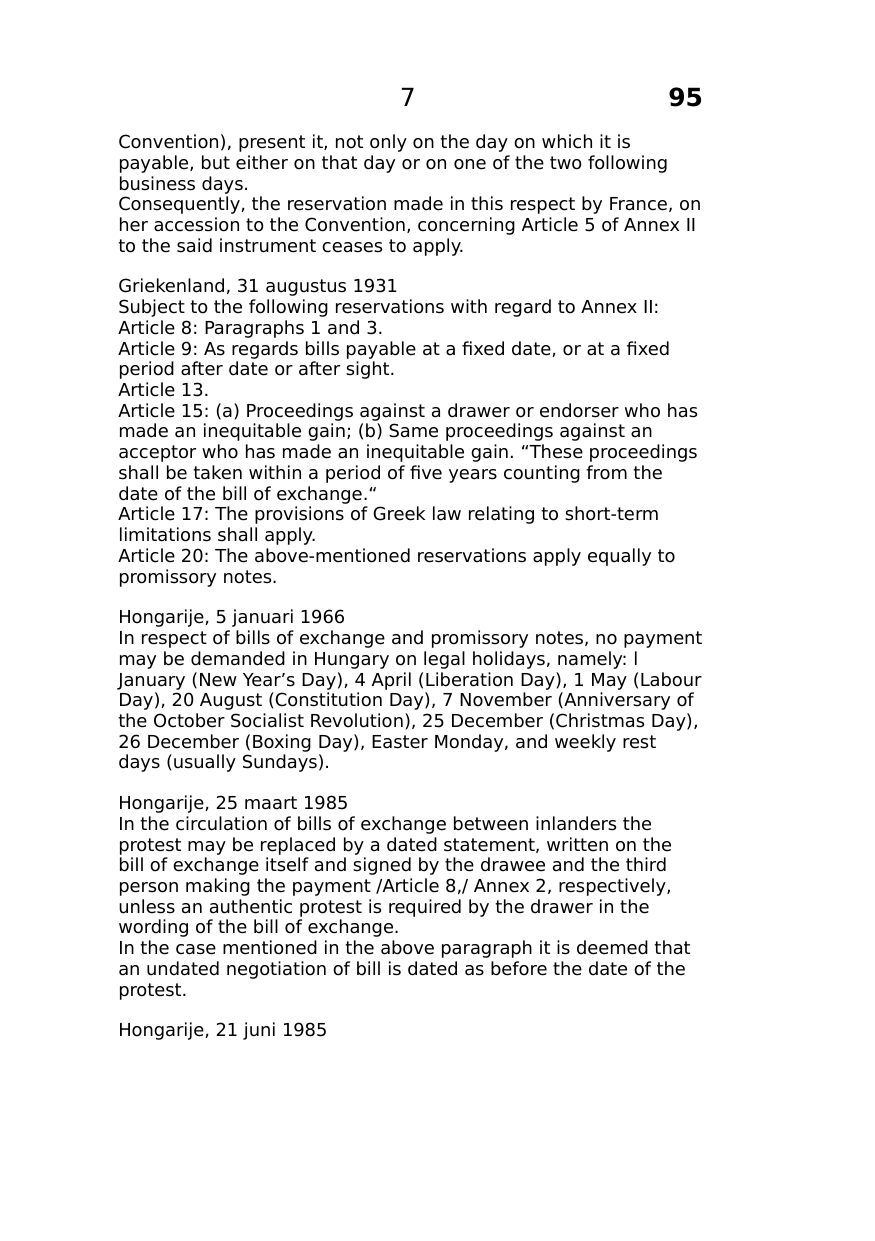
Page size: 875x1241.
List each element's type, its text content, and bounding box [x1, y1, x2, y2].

text Article 20: The above-mentioned reservations apply equally to promissory notes. [118, 546, 703, 587]
text Article 8: Paragraphs 1 and 3. [118, 318, 703, 338]
text Article 15: (a) Proceedings against a drawer or endorser who has made an inequitable gain; (b) Same proceedings against an acceptor who has made an inequitable gain. “These proceedings shall be taken within a period of five years counting from the date of the bill of exchange.“ [118, 401, 703, 504]
text Hongarije, 5 januari 1966 [118, 607, 703, 628]
text In the circulation of bills of exchange between inlanders the protest may be replaced by a dated statement, written on the bill of exchange itself and signed by the drawee and the third person making the payment /Article 8,/ Annex 2, respectively, unless an authentic protest is required by the drawer in the wording of the bill of exchange. [118, 814, 703, 938]
text Article 17: The provisions of Greek law relating to short-term limitations shall apply. [118, 504, 703, 546]
text Article 9: As regards bills payable at a fixed date, or at a fixed period after date or after sight. [118, 338, 703, 380]
text In respect of bills of exchange and promissory notes, no payment may be demanded in Hungary on legal holidays, namely: l January (New Year’s Day), 4 April (Liberation Day), 1 May (Labour Day), 20 August (Constitution Day), 7 November (Anniversary of the October Socialist Revolution), 25 December (Christmas Day), 26 December (Boxing Day), Easter Monday, and weekly rest days (usually Sundays). [118, 628, 703, 773]
text Hongarije, 25 maart 1985 [118, 793, 703, 814]
text Consequently, the reservation made in this respect by France, on her accession to the Convention, concerning Article 5 of Annex II to the said instrument ceases to apply. [118, 194, 703, 256]
text In the case mentioned in the above paragraph it is deemed that an undated negotiation of bill is dated as before the date of the protest. [118, 938, 703, 1000]
text Hongarije, 21 juni 1985 [118, 1020, 703, 1041]
text Griekenland, 31 augustus 1931 [118, 276, 703, 297]
text Convention), present it, not only on the day on which it is payable, but either on that day or on one of the two following business days. [118, 132, 703, 194]
text Article 13. [118, 380, 703, 401]
text Subject to the following reservations with regard to Annex II: [118, 297, 703, 318]
